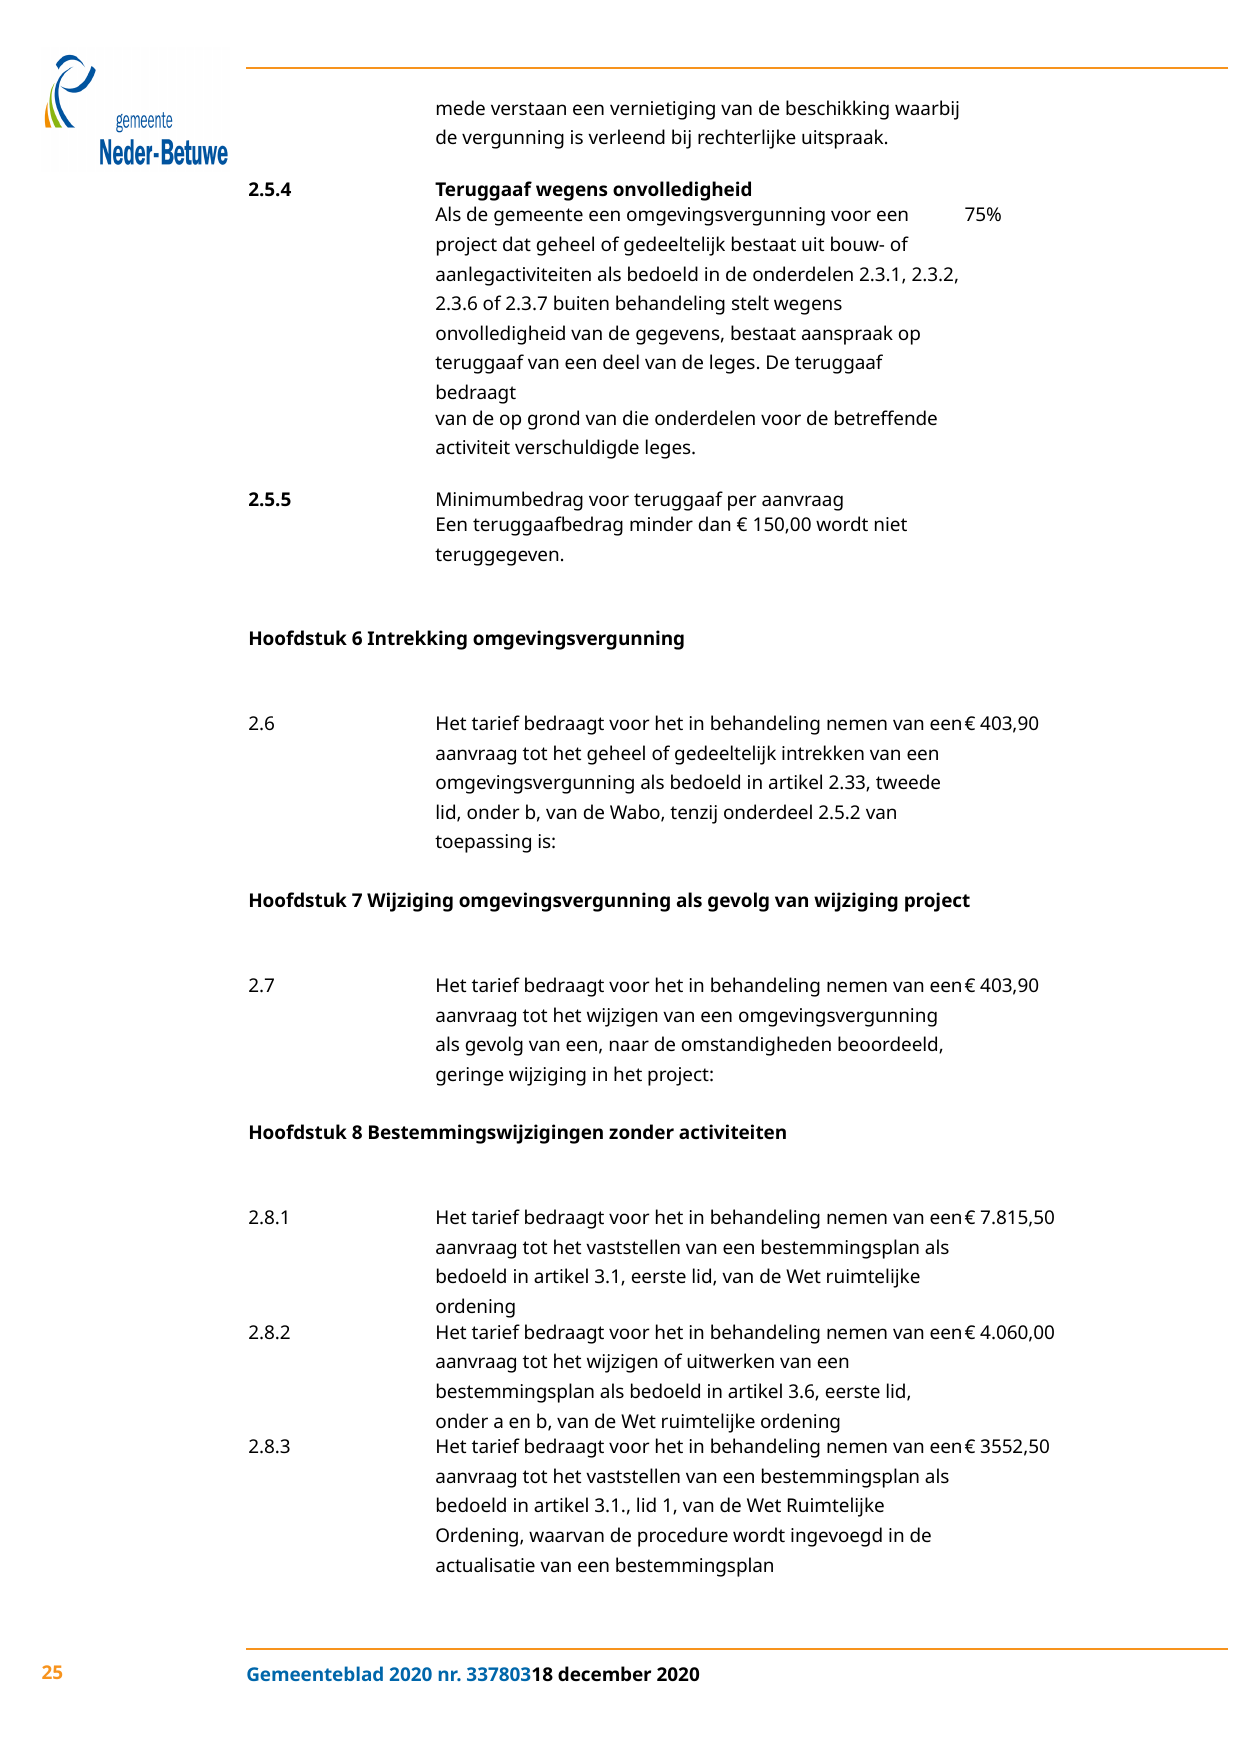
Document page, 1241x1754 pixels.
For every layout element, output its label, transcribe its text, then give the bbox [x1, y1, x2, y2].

table_cell [435, 460, 964, 486]
table_cell [248, 405, 435, 460]
table_header [964, 947, 1152, 972]
table_cell [248, 567, 435, 593]
table_cell [964, 567, 1152, 593]
table_header [964, 1179, 1152, 1204]
table_cell [248, 202, 435, 405]
table_header [435, 685, 964, 710]
table_cell Het tarief bedraagt voor het in behandeling nemen van een aanvraag tot het geheel of gedeeltelijk intrekken van een omgevingsvergunning als bedoeld in artikel 2.33, tweede lid, onder b, van de Wabo, tenzij onderdeel 2.5.2 van toepassing is: [435, 710, 964, 854]
table_cell [248, 460, 435, 486]
table_cell € 4.060,00 [964, 1319, 1152, 1433]
table_cell [964, 486, 1152, 512]
table_cell Het tarief bedraagt voor het in behandeling nemen van een aanvraag tot het vaststellen van een bestemmingsplan als bedoeld in artikel 3.1., lid 1, van de Wet Ruimtelijke Ordening, waarvan de procedure wordt ingevoegd in de actualisatie van een bestemmingsplan [435, 1434, 964, 1578]
table_cell mede verstaan een vernietiging van de beschikking waarbij de vergunning is verleend bij rechterlijke uitspraak. [435, 95, 964, 150]
table_cell [964, 176, 1152, 202]
table_cell € 403,90 [964, 972, 1152, 1087]
table_cell [248, 512, 435, 567]
table_cell Teruggaaf wegens onvolledigheid [435, 176, 964, 202]
table_cell van de op grond van die onderdelen voor de betreffende activiteit verschuldigde leges. [435, 405, 964, 460]
table_cell [435, 567, 964, 593]
table_cell 2.7 [248, 972, 435, 1087]
table_cell 2.5.4 [248, 176, 435, 202]
table_cell [964, 460, 1152, 486]
text Hoofdstuk 7 Wijziging omgevingsvergunning als gevolg van wijziging project [248, 887, 1152, 913]
table_cell [964, 512, 1152, 567]
table_cell 75% [964, 202, 1152, 405]
text Hoofdstuk 8 Bestemmingswijzigingen zonder activiteiten [248, 1119, 1152, 1145]
table_cell [248, 95, 435, 150]
table_cell Minimumbedrag voor teruggaaf per aanvraag [435, 486, 964, 512]
table_cell Als de gemeente een omgevingsvergunning voor een project dat geheel of gedeeltelijk bestaat uit bouw- of aanlegactiviteiten als bedoeld in de onderdelen 2.3.1, 2.3.2, 2.3.6 of 2.3.7 buiten behandeling stelt wegens onvolledigheid van de gegevens, bestaat aanspraak op teruggaaf van een deel van de leges. De teruggaaf bedraagt [435, 202, 964, 405]
table_cell 2.8.3 [248, 1434, 435, 1578]
table_cell [964, 95, 1152, 150]
table_cell 2.8.1 [248, 1205, 435, 1319]
table_cell [248, 150, 435, 176]
table_cell [964, 150, 1152, 176]
table_header [248, 1179, 435, 1204]
table_cell [435, 150, 964, 176]
table_cell € 3552,50 [964, 1434, 1152, 1578]
table_cell € 7.815,50 [964, 1205, 1152, 1319]
text Hoofdstuk 6 Intrekking omgevingsvergunning [248, 625, 1152, 651]
picture [41, 47, 231, 172]
table_header [435, 947, 964, 972]
table_header [248, 685, 435, 710]
table_cell 2.5.5 [248, 486, 435, 512]
table_cell 2.8.2 [248, 1319, 435, 1433]
table_cell 2.6 [248, 710, 435, 854]
table_cell Het tarief bedraagt voor het in behandeling nemen van een aanvraag tot het wijzigen van een omgevingsvergunning als gevolg van een, naar de omstandigheden beoordeeld, geringe wijziging in het project: [435, 972, 964, 1087]
table_header [248, 947, 435, 972]
table_header [964, 685, 1152, 710]
table_header [435, 1179, 964, 1204]
table_cell Een teruggaafbedrag minder dan € 150,00 wordt niet teruggegeven. [435, 512, 964, 567]
table_cell [964, 405, 1152, 460]
table_cell € 403,90 [964, 710, 1152, 854]
table_cell Het tarief bedraagt voor het in behandeling nemen van een aanvraag tot het vaststellen van een bestemmingsplan als bedoeld in artikel 3.1, eerste lid, van de Wet ruimtelijke ordening [435, 1205, 964, 1319]
table_cell Het tarief bedraagt voor het in behandeling nemen van een aanvraag tot het wijzigen of uitwerken van een bestemmingsplan als bedoeld in artikel 3.6, eerste lid, onder a en b, van de Wet ruimtelijke ordening [435, 1319, 964, 1433]
